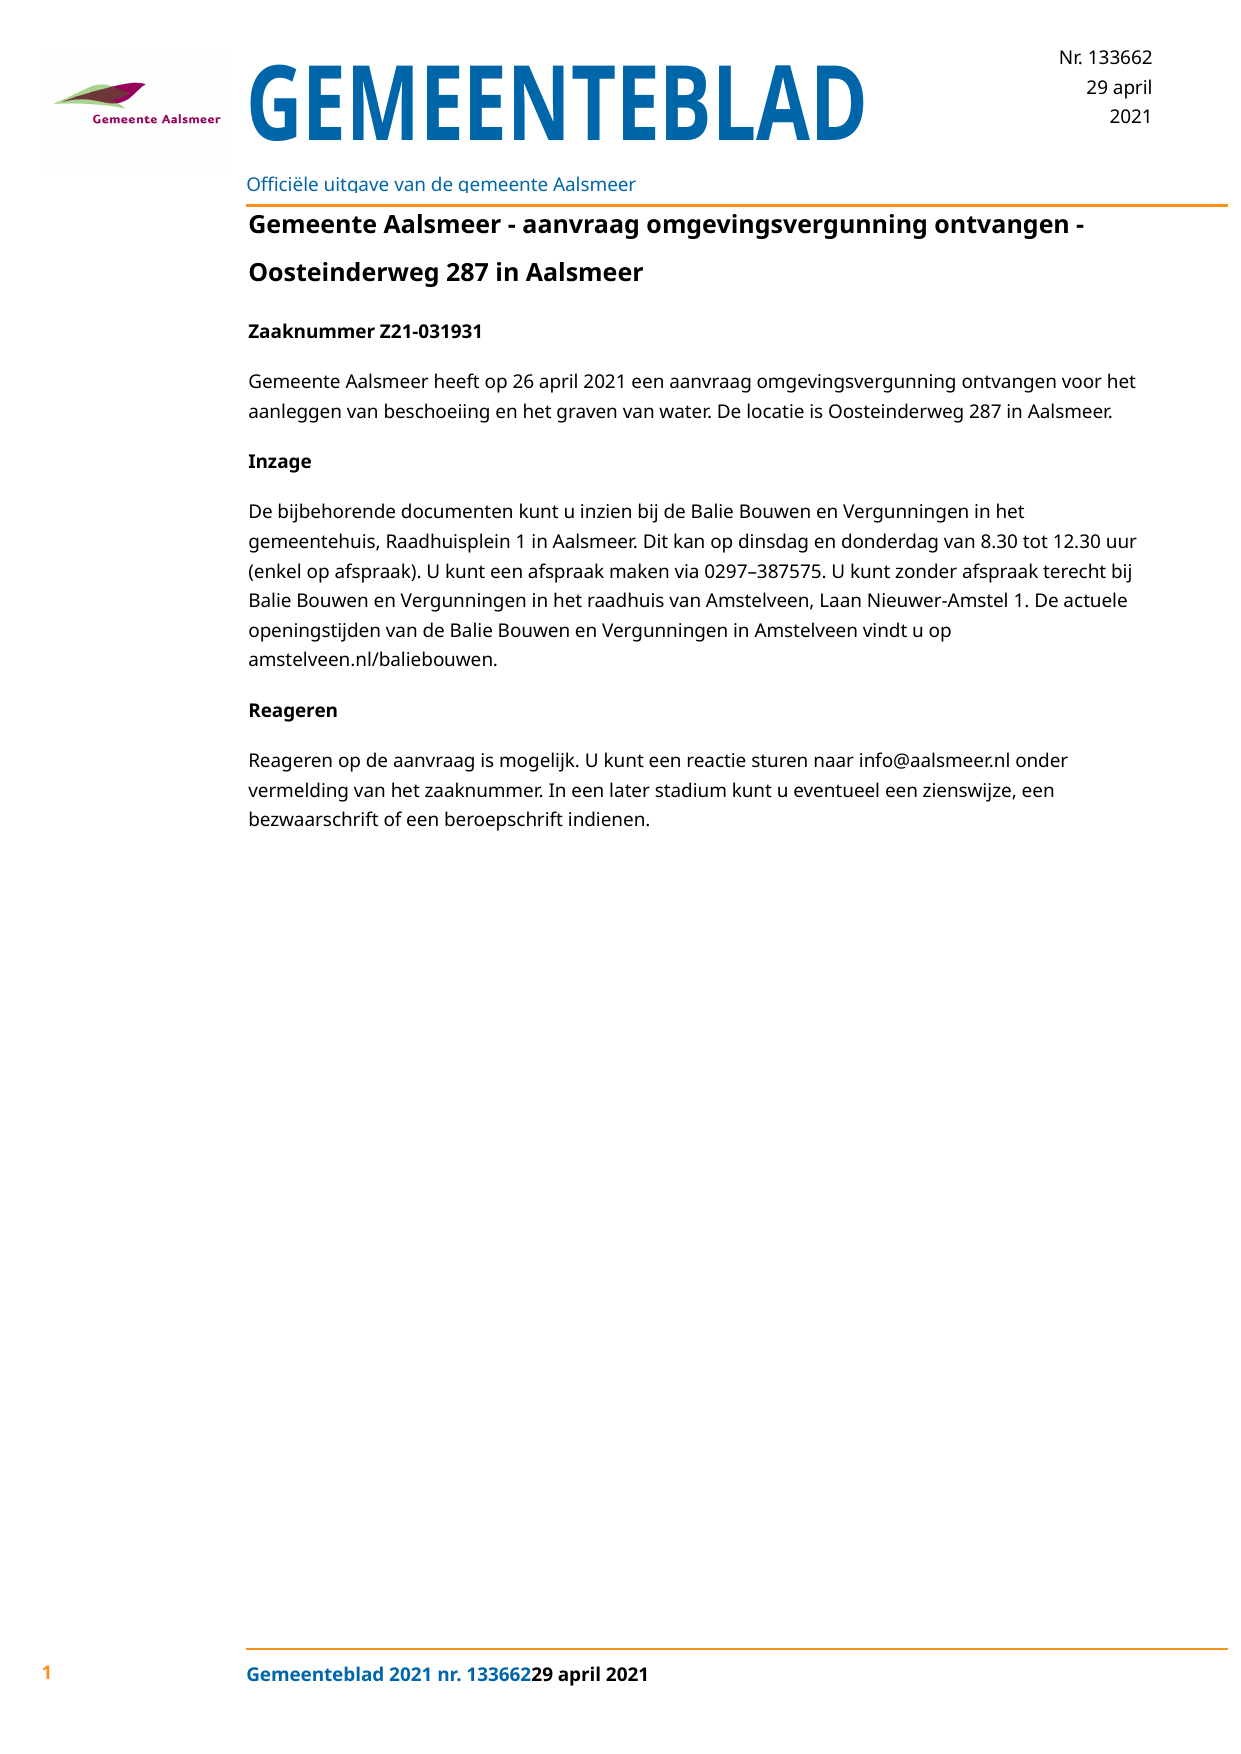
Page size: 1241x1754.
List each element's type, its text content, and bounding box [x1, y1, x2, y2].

text Inzage [248, 448, 1152, 474]
picture [41, 47, 231, 172]
text Reageren op de aanvraag is mogelijk. U kunt een reactie sturen naar info@aalsmeer.nl onder vermelding van het zaaknummer. In een later stadium kunt u eventueel een zienswijze, een bezwaarschrift of een beroepschrift indienen. [248, 747, 1152, 832]
text De bijbehorende documenten kunt u inzien bij de Balie Bouwen en Vergunningen in het gemeentehuis, Raadhuisplein 1 in Aalsmeer. Dit kan op dinsdag en donderdag van 8.30 tot 12.30 uur (enkel op afspraak). U kunt een afspraak maken via 0297–387575. U kunt zonder afspraak terecht bij Balie Bouwen en Vergunningen in het raadhuis van Amstelveen, Laan Nieuwer-Amstel 1. De actuele openingstijden van de Balie Bouwen en Vergunningen in Amstelveen vindt u op amstelveen.nl/baliebouwen. [248, 499, 1152, 672]
text Gemeente Aalsmeer - aanvraag omgevingsvergunning ontvangen - Oosteinderweg 287 in Aalsmeer [248, 207, 1152, 288]
text Reageren [248, 697, 1152, 723]
text Gemeente Aalsmeer heeft op 26 april 2021 een aanvraag omgevingsvergunning ontvangen voor het aanleggen van beschoeiing en het graven van water. De locatie is Oosteinderweg 287 in Aalsmeer. [248, 368, 1152, 424]
text Zaaknummer Z21-031931 [248, 318, 1152, 344]
